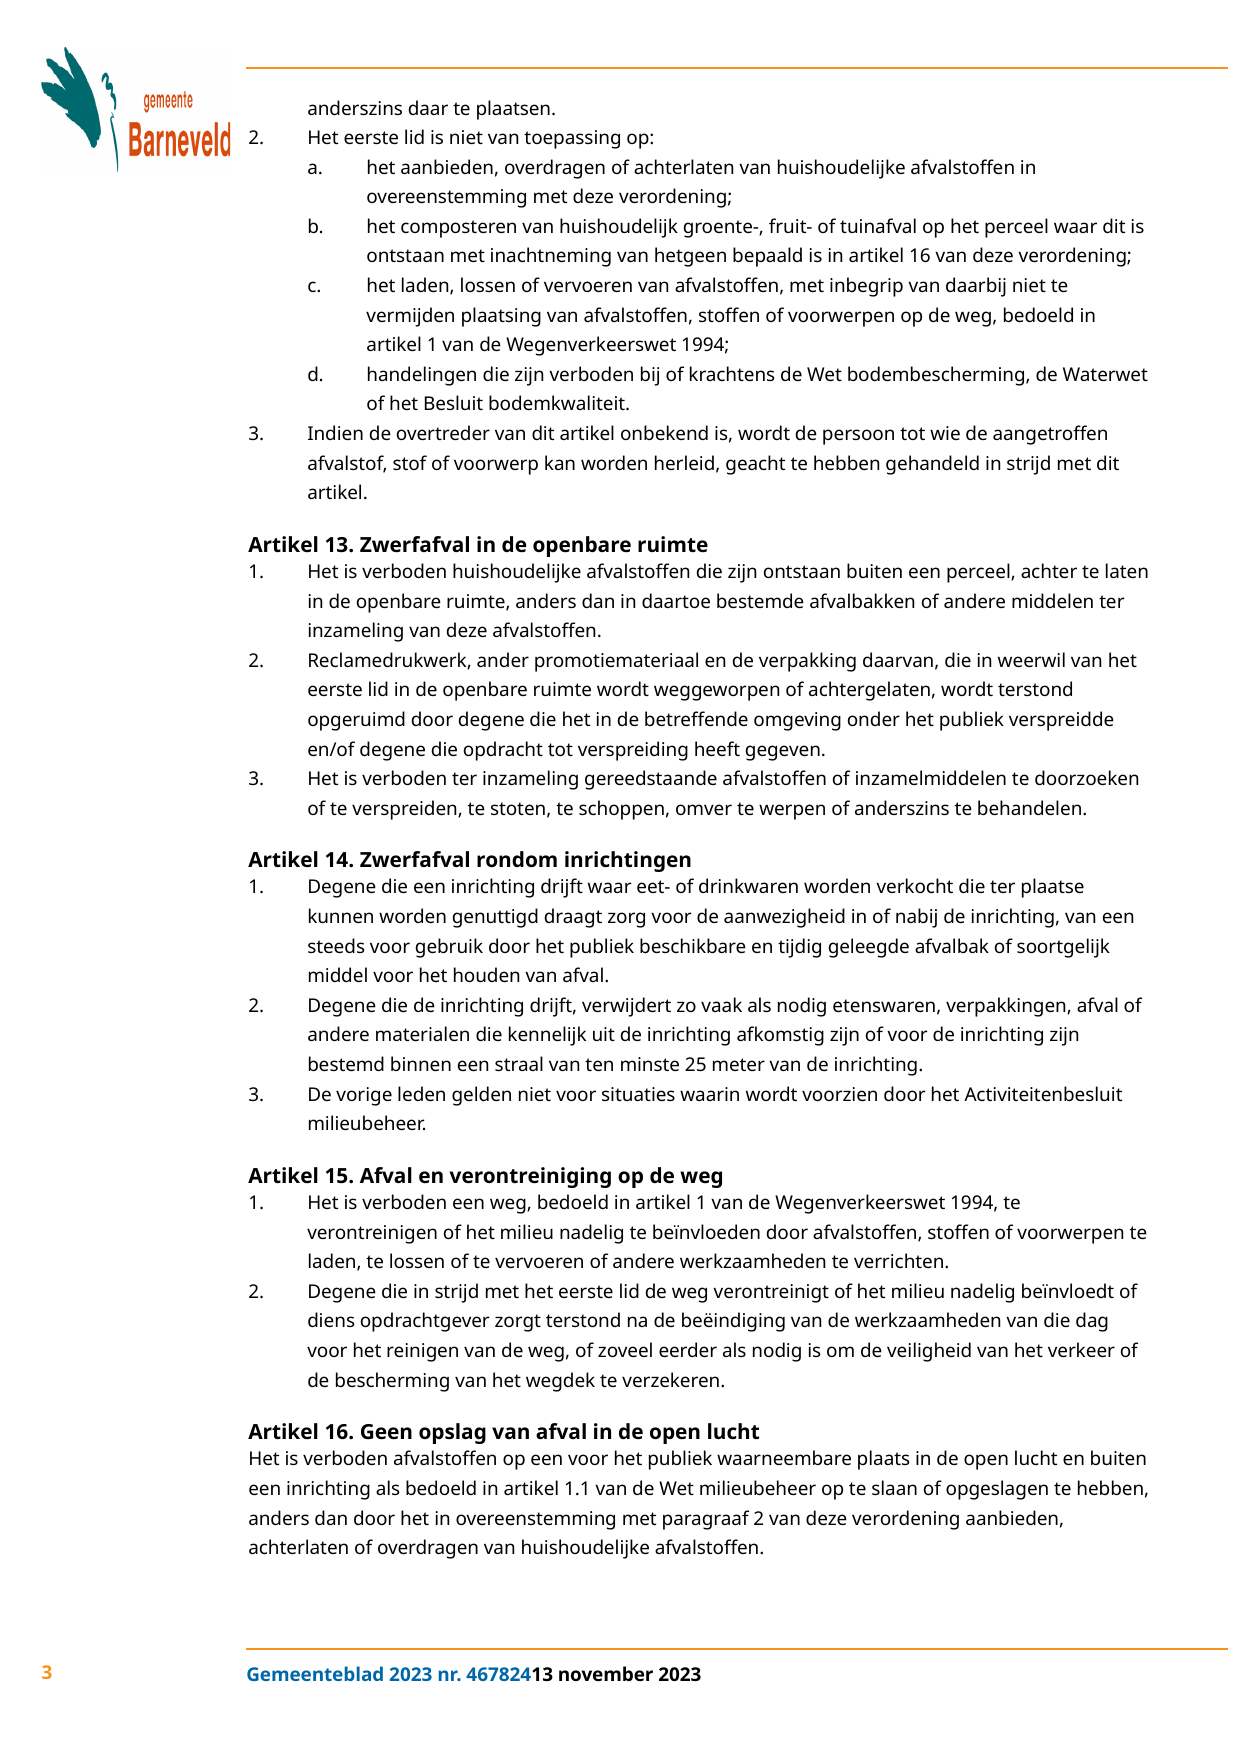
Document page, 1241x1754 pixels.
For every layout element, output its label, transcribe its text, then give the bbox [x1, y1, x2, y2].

list De vorige leden gelden niet voor situaties waarin wordt voorzien door het Activiteitenbesluit milieubeheer. [248, 1081, 1152, 1136]
list anderszins daar te plaatsen. [248, 95, 1152, 121]
list Het is verboden een weg, bedoeld in artikel 1 van de Wegenverkeerswet 1994, te verontreinigen of het milieu nadelig te beïnvloeden door afvalstoffen, stoffen of voorwerpen te laden, te lossen of te vervoeren of andere werkzaamheden te verrichten. [248, 1189, 1152, 1274]
text Artikel 14. Zwerfafval rondom inrichtingen [248, 845, 1152, 874]
list handelingen die zijn verboden bij of krachtens de Wet bodembescherming, de Waterwet of het Besluit bodemkwaliteit. [307, 361, 1152, 416]
list Het is verboden huishoudelijke afvalstoffen die zijn ontstaan buiten een perceel, achter te laten in de openbare ruimte, anders dan in daartoe bestemde afvalbakken of andere middelen ter inzameling van deze afvalstoffen. [248, 558, 1152, 643]
list het laden, lossen of vervoeren van afvalstoffen, met inbegrip van daarbij niet te vermijden plaatsing van afvalstoffen, stoffen of voorwerpen op de weg, bedoeld in artikel 1 van de Wegenverkeerswet 1994; [307, 272, 1152, 357]
list het composteren van huishoudelijk groente-, fruit- of tuinafval op het perceel waar dit is ontstaan met inachtneming van hetgeen bepaald is in artikel 16 van deze verordening; [307, 213, 1152, 268]
list Degene die de inrichting drijft, verwijdert zo vaak als nodig etenswaren, verpakkingen, afval of andere materialen die kennelijk uit de inrichting afkomstig zijn of voor de inrichting zijn bestemd binnen een straal van ten minste 25 meter van de inrichting. [248, 992, 1152, 1077]
list Indien de overtreder van dit artikel onbekend is, wordt de persoon tot wie de aangetroffen afvalstof, stof of voorwerp kan worden herleid, geacht te hebben gehandeld in strijd met dit artikel. [248, 420, 1152, 505]
text Het is verboden afvalstoffen op een voor het publiek waarneembare plaats in de open lucht en buiten een inrichting als bedoeld in artikel 1.1 van de Wet milieubeheer op te slaan of opgeslagen te hebben, anders dan door het in overeenstemming met paragraaf 2 van deze verordening aanbieden, achterlaten of overdragen van huishoudelijke afvalstoffen. [248, 1446, 1152, 1560]
list Het is verboden ter inzameling gereedstaande afvalstoffen of inzamelmiddelen te doorzoeken of te verspreiden, te stoten, te schoppen, omver te werpen of anderszins te behandelen. [248, 765, 1152, 821]
text Artikel 13. Zwerfafval in de openbare ruimte [248, 530, 1152, 558]
text Artikel 16. Geen opslag van afval in de open lucht [248, 1417, 1152, 1446]
list Het eerste lid is niet van toepassing op: [248, 124, 1152, 150]
list het aanbieden, overdragen of achterlaten van huishoudelijke afvalstoffen in overeenstemming met deze verordening; [307, 154, 1152, 209]
picture [41, 47, 231, 172]
list Degene die een inrichting drijft waar eet- of drinkwaren worden verkocht die ter plaatse kunnen worden genuttigd draagt zorg voor de aanwezigheid in of nabij de inrichting, van een steeds voor gebruik door het publiek beschikbare en tijdig geleegde afvalbak of soortgelijk middel voor het houden van afval. [248, 874, 1152, 988]
list Reclamedrukwerk, ander promotiemateriaal en de verpakking daarvan, die in weerwil van het eerste lid in de openbare ruimte wordt weggeworpen of achtergelaten, wordt terstond opgeruimd door degene die het in de betreffende omgeving onder het publiek verspreidde en/of degene die opdracht tot verspreiding heeft gegeven. [248, 647, 1152, 761]
text Artikel 15. Afval en verontreiniging op de weg [248, 1161, 1152, 1189]
list Degene die in strijd met het eerste lid de weg verontreinigt of het milieu nadelig beïnvloedt of diens opdrachtgever zorgt terstond na de beëindiging van de werkzaamheden van die dag voor het reinigen van de weg, of zoveel eerder als nodig is om de veiligheid van het verkeer of de bescherming van het wegdek te verzekeren. [248, 1278, 1152, 1392]
